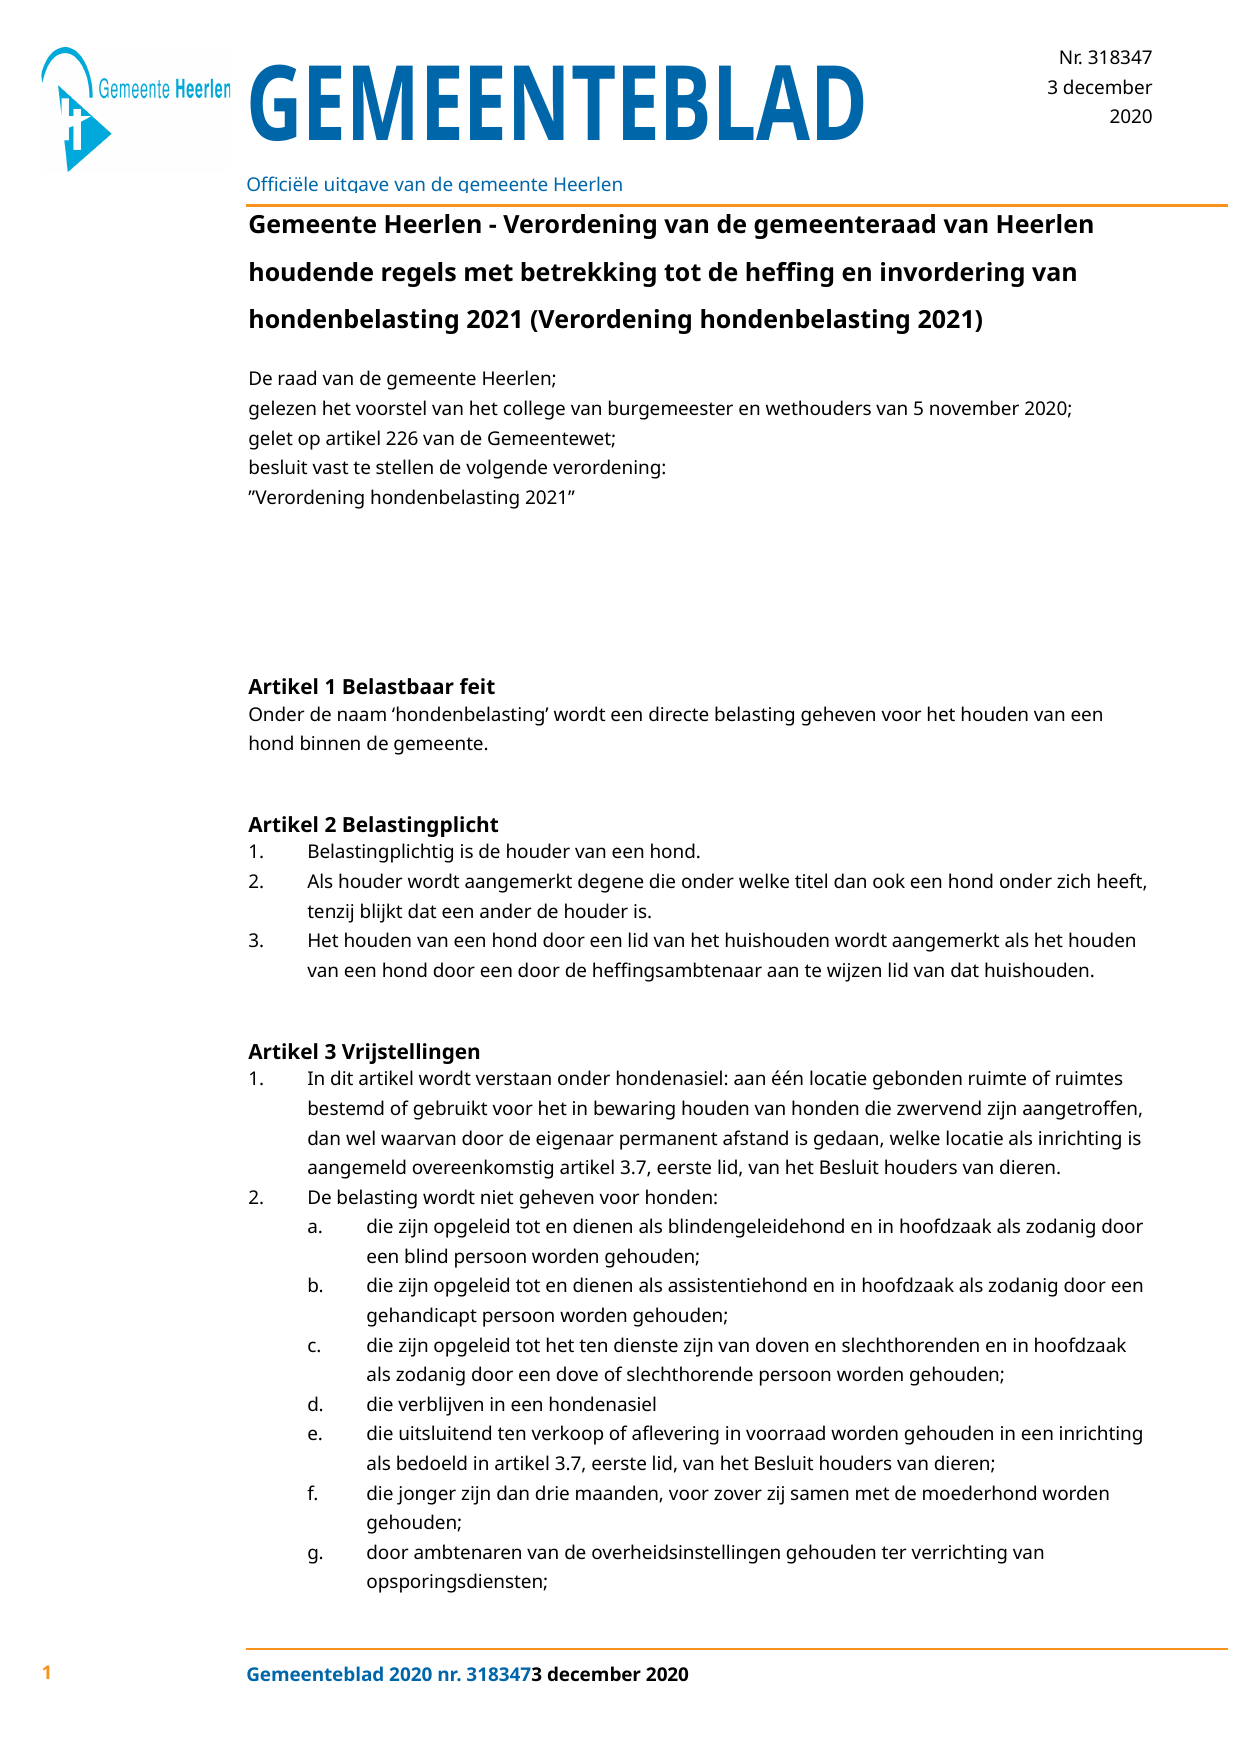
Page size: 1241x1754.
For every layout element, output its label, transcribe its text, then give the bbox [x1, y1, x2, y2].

list In dit artikel wordt verstaan onder hondenasiel: aan één locatie gebonden ruimte of ruimtes bestemd of gebruikt voor het in bewaring houden van honden die zwervend zijn aangetroffen, dan wel waarvan door de eigenaar permanent afstand is gedaan, welke locatie als inrichting is aangemeld overeenkomstig artikel 3.7, eerste lid, van het Besluit houders van dieren. [248, 1066, 1152, 1180]
picture [41, 47, 231, 172]
text Artikel 3 Vrijstellingen [248, 1037, 1152, 1066]
list die zijn opgeleid tot en dienen als assistentiehond en in hoofdzaak als zodanig door een gehandicapt persoon worden gehouden; [307, 1273, 1152, 1328]
list De belasting wordt niet geheven voor honden: [248, 1184, 1152, 1209]
list Het houden van een hond door een lid van het huishouden wordt aangemerkt als het houden van een hond door een door de heffingsambtenaar aan te wijzen lid van dat huishouden. [248, 927, 1152, 983]
list Als houder wordt aangemerkt degene die onder welke titel dan ook een hond onder zich heeft, tenzij blijkt dat een ander de houder is. [248, 868, 1152, 924]
list die uitsluitend ten verkoop of aflevering in voorraad worden gehouden in een inrichting als bedoeld in artikel 3.7, eerste lid, van het Besluit houders van dieren; [307, 1421, 1152, 1476]
list die zijn opgeleid tot en dienen als blindengeleidehond en in hoofdzaak als zodanig door een blind persoon worden gehouden; [307, 1213, 1152, 1269]
list Belastingplichtig is de houder van een hond. [248, 839, 1152, 864]
text Onder de naam ‘hondenbelasting’ wordt een directe belasting geheven voor het houden van een hond binnen de gemeente. [248, 701, 1152, 756]
text De raad van de gemeente Heerlen; [248, 366, 1152, 391]
text ”Verordening hondenbelasting 2021” [248, 484, 1152, 509]
text Gemeente Heerlen - Verordening van de gemeenteraad van Heerlen houdende regels met betrekking tot de heffing en invordering van hondenbelasting 2021 (Verordening hondenbelasting 2021) [248, 207, 1152, 336]
text gelet op artikel 226 van de Gemeentewet; [248, 425, 1152, 450]
picture [41, 47, 59, 70]
list die verblijven in een hondenasiel [307, 1391, 1152, 1417]
text Artikel 1 Belastbaar feit [248, 672, 1152, 701]
text gelezen het voorstel van het college van burgemeester en wethouders van 5 november 2020; [248, 395, 1152, 421]
list die jonger zijn dan drie maanden, voor zover zij samen met de moederhond worden gehouden; [307, 1480, 1152, 1535]
list die zijn opgeleid tot het ten dienste zijn van doven en slechthorenden en in hoofdzaak als zodanig door een dove of slechthorende persoon worden gehouden; [307, 1332, 1152, 1387]
text besluit vast te stellen de volgende verordening: [248, 454, 1152, 480]
list door ambtenaren van de overheidsinstellingen gehouden ter verrichting van opsporingsdiensten; [307, 1539, 1152, 1594]
text Artikel 2 Belastingplicht [248, 810, 1152, 839]
